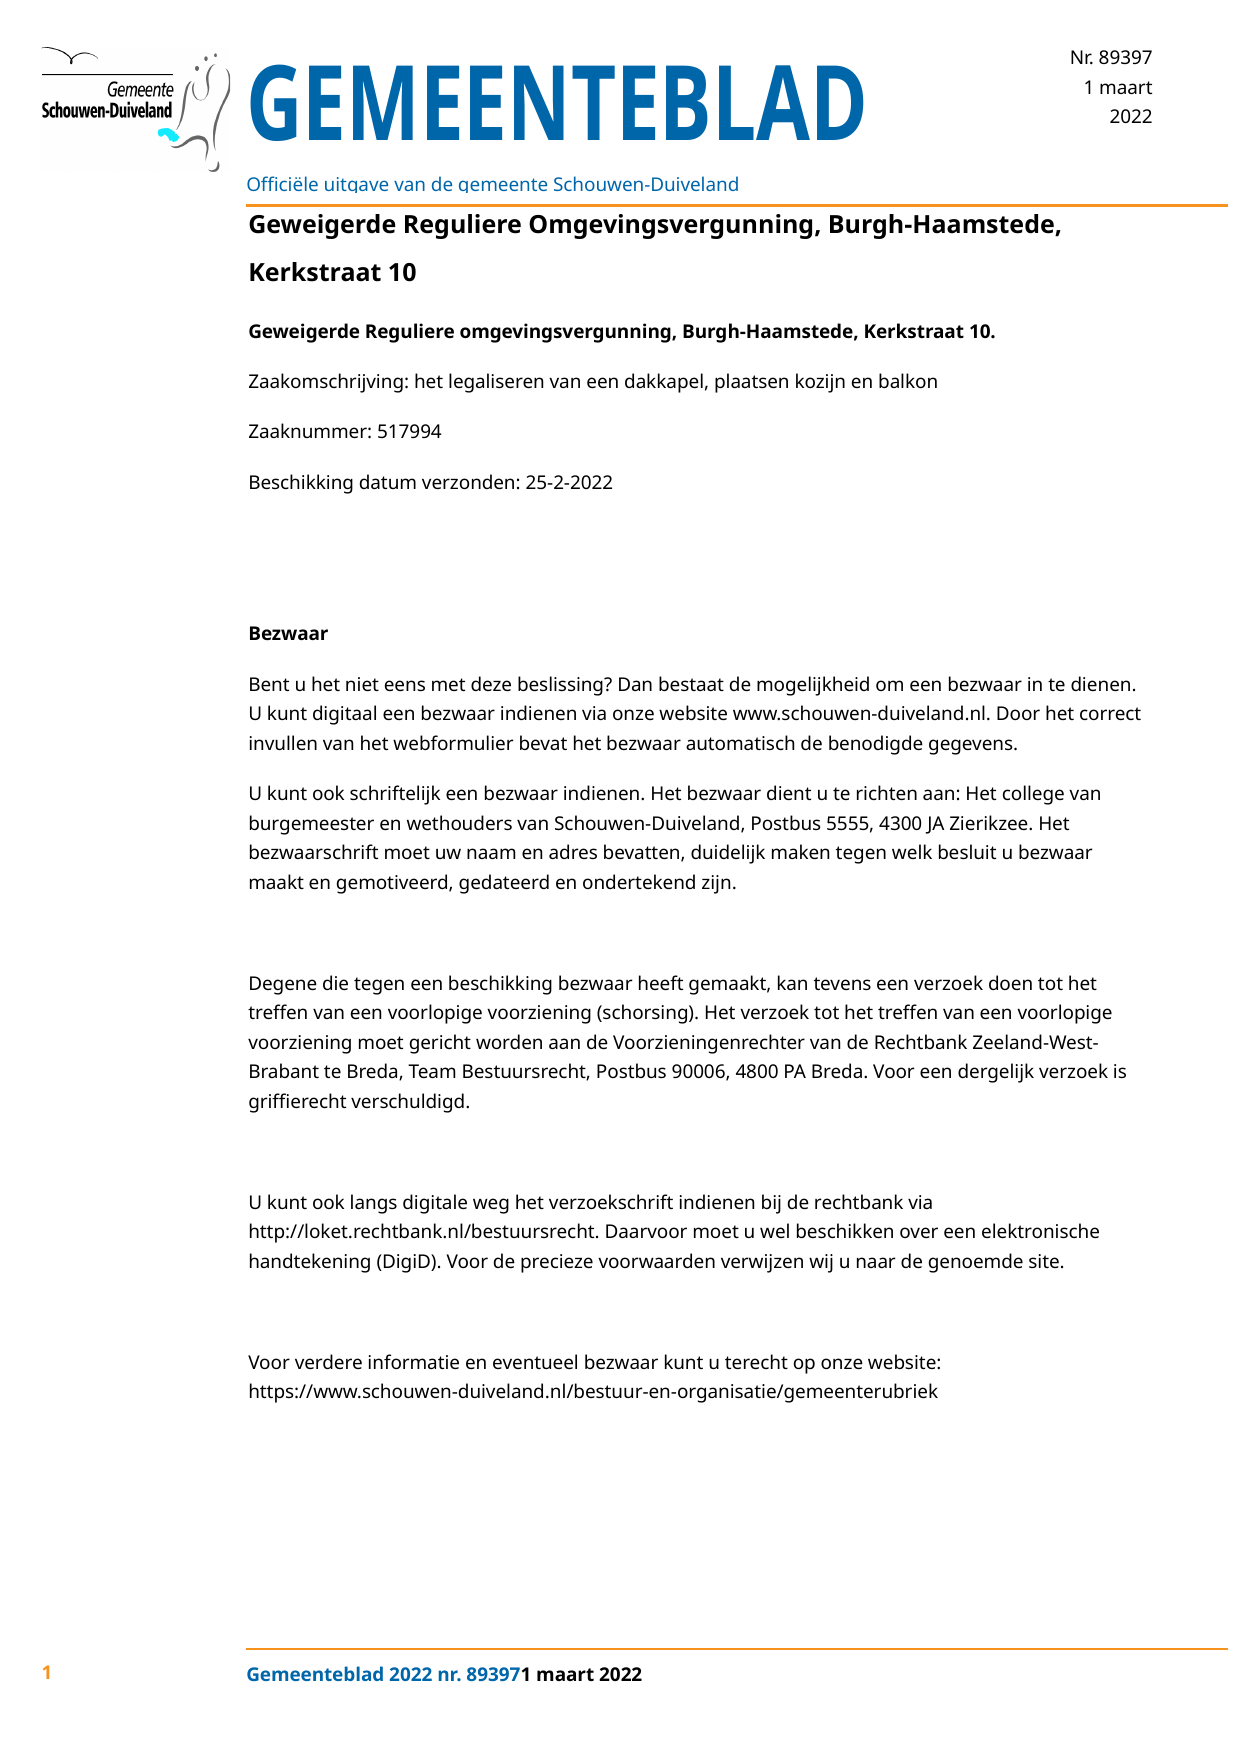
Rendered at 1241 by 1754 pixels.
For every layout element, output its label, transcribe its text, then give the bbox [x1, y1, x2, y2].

text Geweigerde Reguliere omgevingsvergunning, Burgh-Haamstede, Kerkstraat 10. [248, 318, 1152, 344]
text Voor verdere informatie en eventueel bezwaar kunt u terecht op onze website: https://www.schouwen-duiveland.nl/bestuur-en-organisatie/gemeenterubriek [248, 1349, 1152, 1404]
text Bezwaar [248, 620, 1152, 646]
text U kunt ook schriftelijk een bezwaar indienen. Het bezwaar dient u te richten aan: Het college van burgemeester en wethouders van Schouwen-Duiveland, Postbus 5555, 4300 JA Zierikzee. Het bezwaarschrift moet uw naam en adres bevatten, duidelijk maken tegen welk besluit u bezwaar maakt en gemotiveerd, gedateerd en ondertekend zijn. [248, 780, 1152, 895]
text Zaakomschrijving: het legaliseren van een dakkapel, plaatsen kozijn en balkon [248, 368, 1152, 394]
text Degene die tegen een beschikking bezwaar heeft gemaakt, kan tevens een verzoek doen tot het treffen van een voorlopige voorziening (schorsing). Het verzoek tot het treffen van een voorlopige voorziening moet gericht worden aan de Voorzieningenrechter van de Rechtbank Zeeland-West-Brabant te Breda, Team Bestuursrecht, Postbus 90006, 4800 PA Breda. Voor een dergelijk verzoek is griffierecht verschuldigd. [248, 970, 1152, 1114]
text U kunt ook langs digitale weg het verzoekschrift indienen bij de rechtbank via http://loket.rechtbank.nl/bestuursrecht. Daarvoor moet u wel beschikken over een elektronische handtekening (DigiD). Voor de precieze voorwaarden verwijzen wij u naar de genoemde site. [248, 1189, 1152, 1274]
text Geweigerde Reguliere Omgevingsvergunning, Burgh-Haamstede, Kerkstraat 10 [248, 207, 1152, 288]
text Beschikking datum verzonden: 25-2-2022 [248, 469, 1152, 495]
text Zaaknummer: 517994 [248, 419, 1152, 444]
picture [41, 47, 231, 172]
text Bent u het niet eens met deze beslissing? Dan bestaat de mogelijkheid om een bezwaar in te dienen. U kunt digitaal een bezwaar indienen via onze website www.schouwen-duiveland.nl. Door het correct invullen van het webformulier bevat het bezwaar automatisch de benodigde gegevens. [248, 671, 1152, 756]
